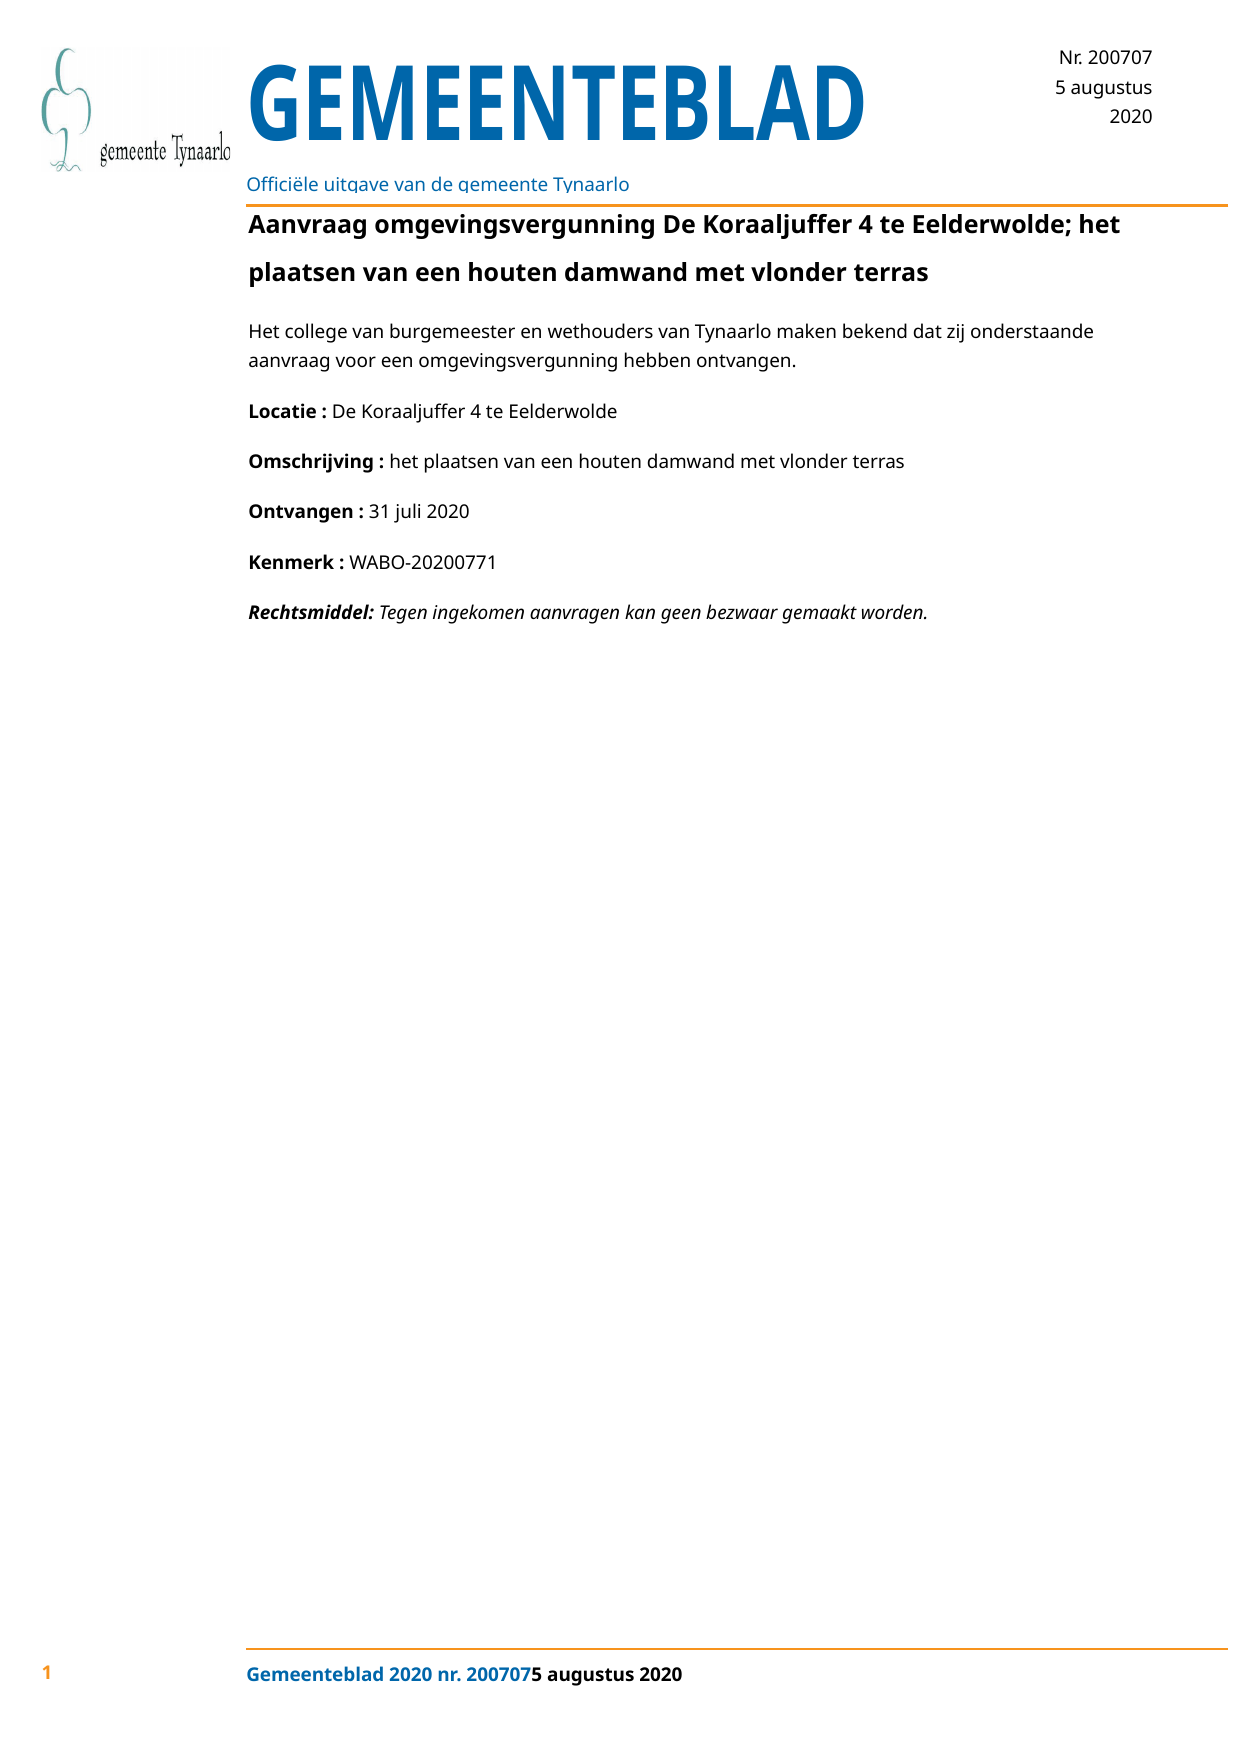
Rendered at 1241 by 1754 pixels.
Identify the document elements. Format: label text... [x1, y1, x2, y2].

text Rechtsmiddel: Tegen ingekomen aanvragen kan geen bezwaar gemaakt worden. [248, 599, 1152, 625]
text Locatie : De Koraaljuffer 4 te Eelderwolde [248, 398, 1152, 424]
text Ontvangen : 31 juli 2020 [248, 499, 1152, 524]
text Het college van burgemeester en wethouders van Tynaarlo maken bekend dat zij onderstaande aanvraag voor een omgevingsvergunning hebben ontvangen. [248, 318, 1152, 373]
text Kenmerk : WABO-20200771 [248, 549, 1152, 575]
text Omschrijving : het plaatsen van een houten damwand met vlonder terras [248, 448, 1152, 474]
text Aanvraag omgevingsvergunning De Koraaljuffer 4 te Eelderwolde; het plaatsen van een houten damwand met vlonder terras [248, 207, 1152, 288]
picture [41, 47, 231, 172]
